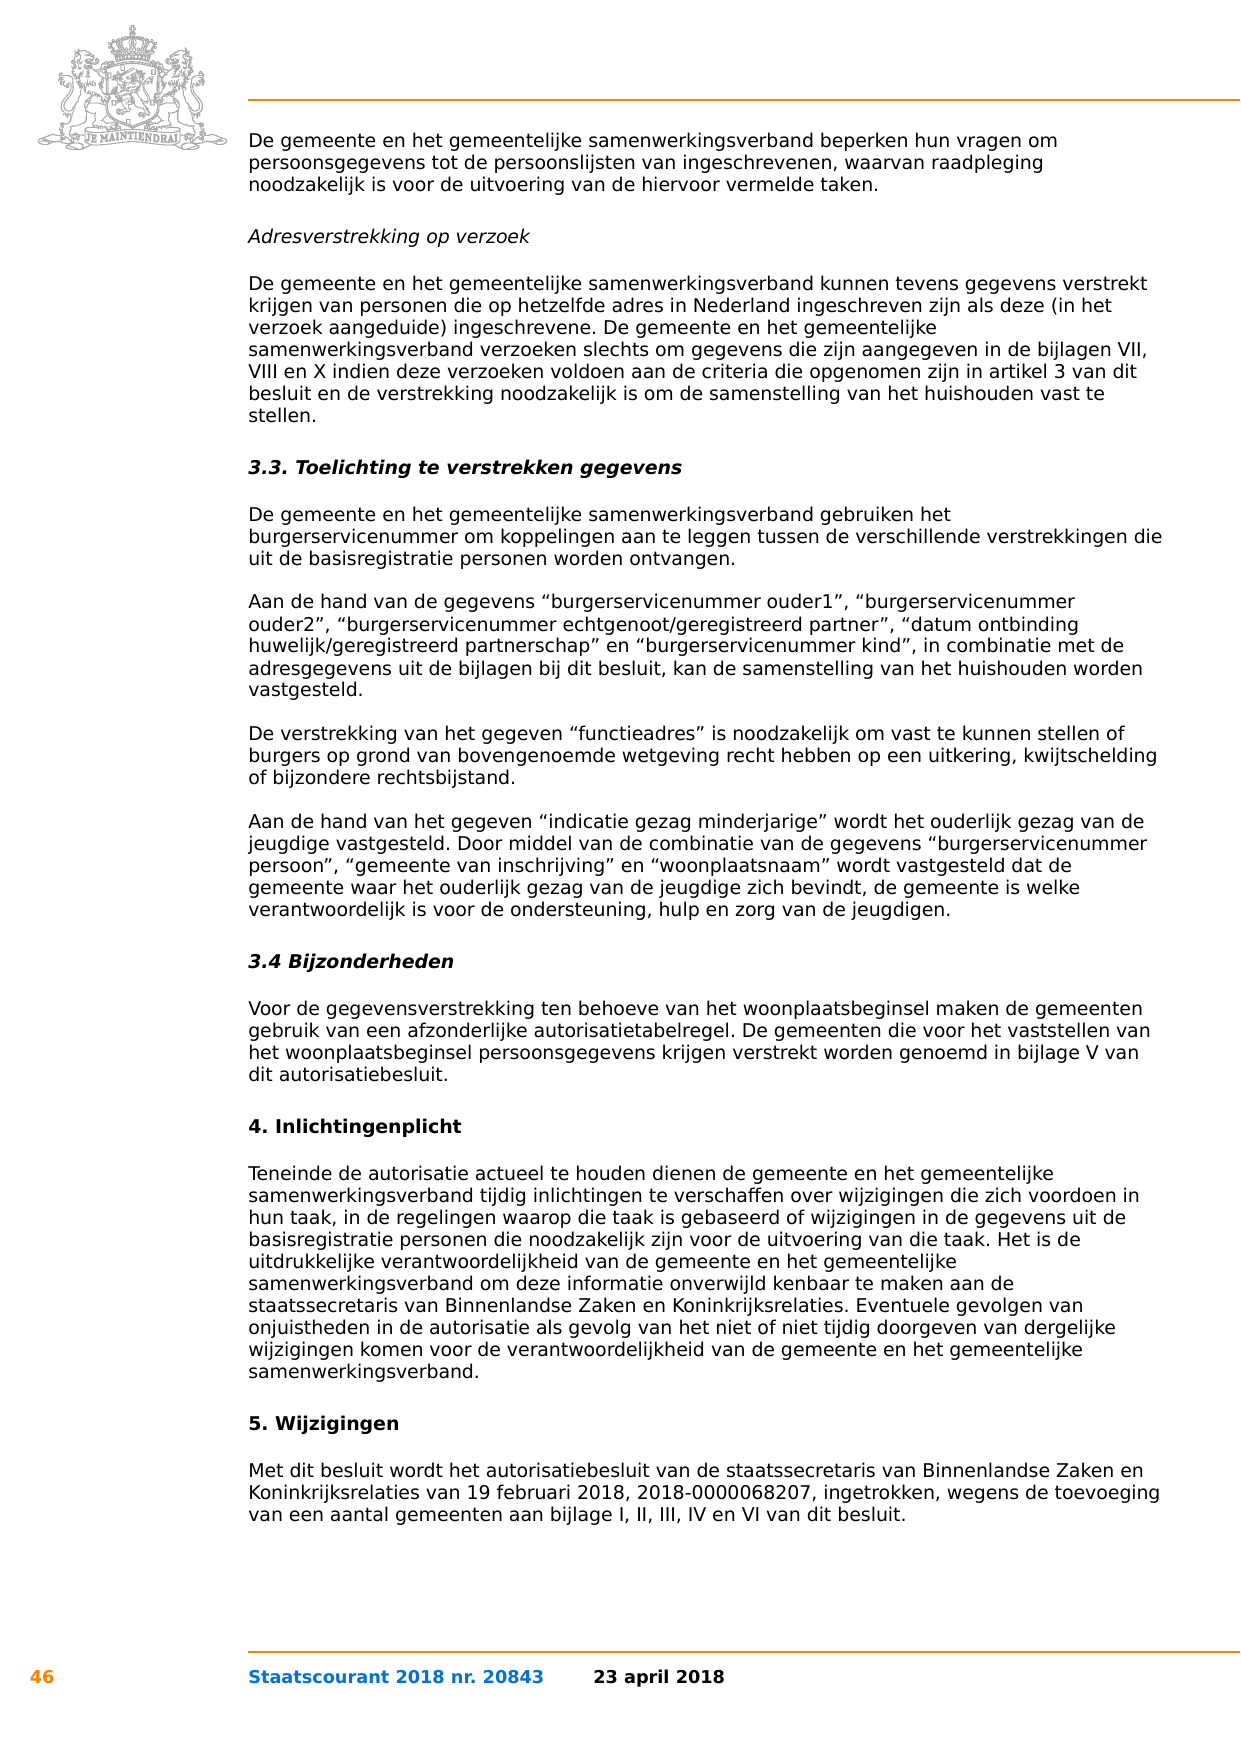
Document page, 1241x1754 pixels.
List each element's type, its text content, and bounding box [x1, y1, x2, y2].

subtitle 5. Wijzigingen [248, 1413, 1163, 1434]
picture [38, 25, 227, 150]
text Aan de hand van het gegeven “indicatie gezag minderjarige” wordt het ouderlijk gezag van de jeugdige vastgesteld. Door middel van de combinatie van de gegevens “burgerservicenummer persoon”, “gemeente van inschrijving” en “woonplaatsnaam” wordt vastgesteld dat de gemeente waar het ouderlijk gezag van de jeugdige zich bevindt, de gemeente is welke verantwoordelijk is voor de ondersteuning, hulp en zorg van de jeugdigen. [248, 811, 1163, 921]
subtitle 4. Inlichtingenplicht [248, 1116, 1163, 1138]
text De gemeente en het gemeentelijke samenwerkingsverband gebruiken het burgerservicenummer om koppelingen aan te leggen tussen de verschillende verstrekkingen die uit de basisregistratie personen worden ontvangen. [248, 504, 1163, 569]
text Met dit besluit wordt het autorisatiebesluit van de staatssecretaris van Binnenlandse Zaken en Koninkrijksrelaties van 19 februari 2018, 2018-0000068207, ingetrokken, wegens de toevoeging van een aantal gemeenten aan bijlage I, II, III, IV en VI van dit besluit. [248, 1459, 1163, 1526]
text De gemeente en het gemeentelijke samenwerkingsverband kunnen tevens gegevens verstrekt krijgen van personen die op hetzelfde adres in Nederland ingeschreven zijn als deze (in het verzoek aangeduide) ingeschrevene. De gemeente en het gemeentelijke samenwerkingsverband verzoeken slechts om gegevens die zijn aangegeven in de bijlagen VII, VIII en X indien deze verzoeken voldoen aan de criteria die opgenomen zijn in artikel 3 van dit besluit en de verstrekking noodzakelijk is om de samenstelling van het huishouden vast te stellen. [248, 273, 1163, 427]
text Teneinde de autorisatie actueel te houden dienen de gemeente en het gemeentelijke samenwerkingsverband tijdig inlichtingen te verschaffen over wijzigingen die zich voordoen in hun taak, in de regelingen waarop die taak is gebaseerd of wijzigingen in de gegevens uit de basisregistratie personen die noodzakelijk zijn voor de uitvoering van die taak. Het is de uitdrukkelijke verantwoordelijkheid van de gemeente en het gemeentelijke samenwerkingsverband om deze informatie onverwijld kenbaar te maken aan de staatssecretaris van Binnenlandse Zaken en Koninkrijksrelaties. Eventuele gevolgen van onjuistheden in de autorisatie als gevolg van het niet of niet tijdig doorgeven van dergelijke wijzigingen komen voor de verantwoordelijkheid van de gemeente en het gemeentelijke samenwerkingsverband. [248, 1163, 1163, 1383]
subtitle 3.4 Bijzonderheden [248, 951, 1163, 973]
text De verstrekking van het gegeven “functieadres” is noodzakelijk om vast te kunnen stellen of burgers op grond van bovengenoemde wetgeving recht hebben op een uitkering, kwijtschelding of bijzondere rechtsbijstand. [248, 723, 1163, 789]
text Voor de gegevensverstrekking ten behoeve van het woonplaatsbeginsel maken de gemeenten gebruik van een afzonderlijke autorisatietabelregel. De gemeenten die voor het vaststellen van het woonplaatsbeginsel persoonsgegevens krijgen verstrekt worden genoemd in bijlage V van dit autorisatiebesluit. [248, 998, 1163, 1086]
text De gemeente en het gemeentelijke samenwerkingsverband beperken hun vragen om persoonsgegevens tot de persoonslijsten van ingeschrevenen, waarvan raadpleging noodzakelijk is voor de uitvoering van de hiervoor vermelde taken. [248, 130, 1163, 196]
subtitle Adresverstrekking op verzoek [248, 226, 1163, 248]
subtitle 3.3. Toelichting te verstrekken gegevens [248, 457, 1163, 479]
text Aan de hand van de gegevens “burgerservicenummer ouder1”, “burgerservicenummer ouder2”, “burgerservicenummer echtgenoot/geregistreerd partner”, “datum ontbinding huwelijk/geregistreerd partnerschap” en “burgerservicenummer kind”, in combinatie met de adresgegevens uit de bijlagen bij dit besluit, kan de samenstelling van het huishouden worden vastgesteld. [248, 591, 1163, 701]
